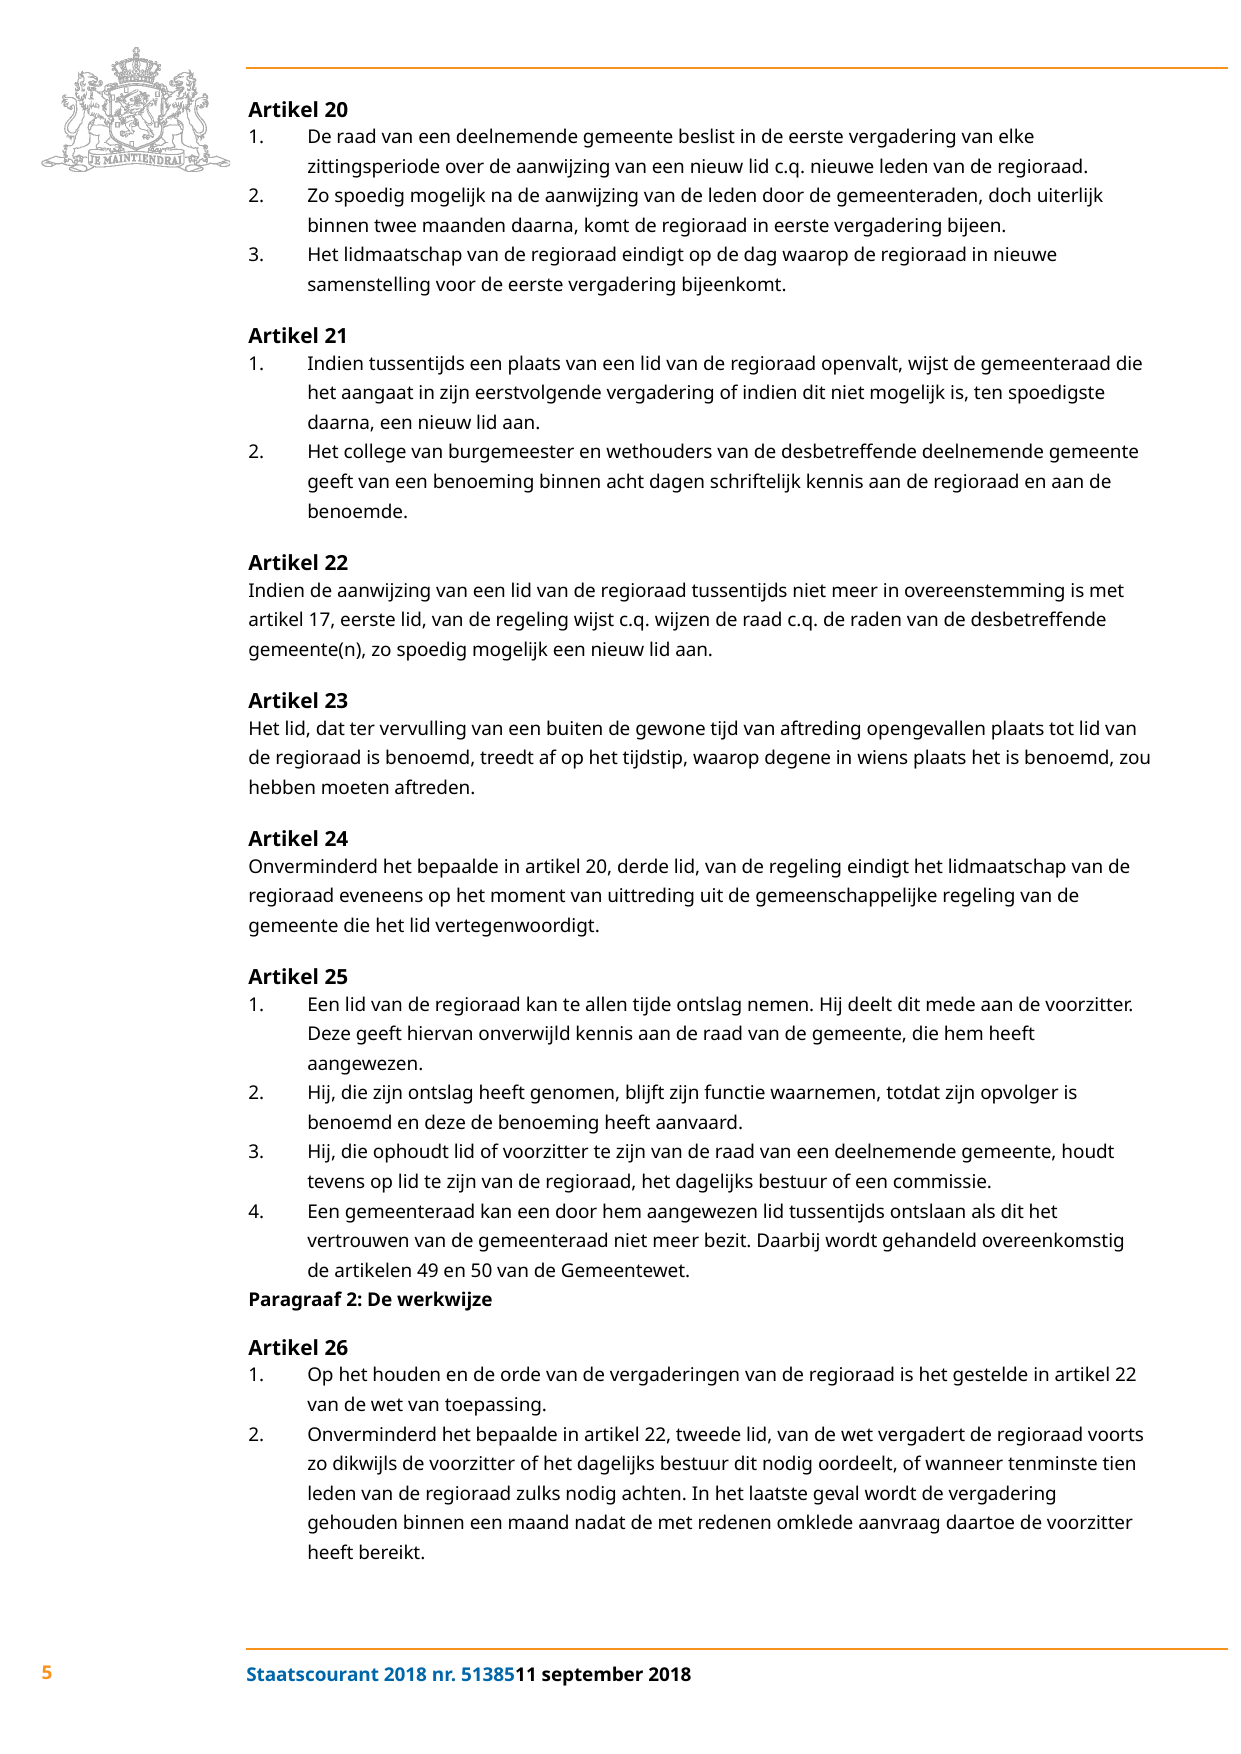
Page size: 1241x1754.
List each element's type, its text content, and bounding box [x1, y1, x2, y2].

list Zo spoedig mogelijk na de aanwijzing van de leden door de gemeenteraden, doch uiterlijk binnen twee maanden daarna, komt de regioraad in eerste vergadering bijeen. [248, 182, 1152, 238]
list Op het houden en de orde van de vergaderingen van de regioraad is het gestelde in artikel 22 van de wet van toepassing. [248, 1362, 1152, 1417]
text Het lid, dat ter vervulling van een buiten de gewone tijd van aftreding opengevallen plaats tot lid van de regioraad is benoemd, treedt af op het tijdstip, waarop degene in wiens plaats het is benoemd, zou hebben moeten aftreden. [248, 715, 1152, 800]
text Indien de aanwijzing van een lid van de regioraad tussentijds niet meer in overeenstemming is met artikel 17, eerste lid, van de regeling wijst c.q. wijzen de raad c.q. de raden van de desbetreffende gemeente(n), zo spoedig mogelijk een nieuw lid aan. [248, 577, 1152, 662]
list Een lid van de regioraad kan te allen tijde ontslag nemen. Hij deelt dit mede aan de voorzitter. Deze geeft hiervan onverwijld kennis aan de raad van de gemeente, die hem heeft aangewezen. [248, 991, 1152, 1076]
text Artikel 21 [248, 322, 1152, 350]
list Hij, die zijn ontslag heeft genomen, blijft zijn functie waarnemen, totdat zijn opvolger is benoemd en deze de benoeming heeft aanvaard. [248, 1079, 1152, 1135]
text Artikel 26 [248, 1333, 1152, 1362]
text Artikel 23 [248, 686, 1152, 715]
text Artikel 20 [248, 95, 1152, 123]
list Een gemeenteraad kan een door hem aangewezen lid tussentijds ontslaan als dit het vertrouwen van de gemeenteraad niet meer bezit. Daarbij wordt gehandeld overeenkomstig de artikelen 49 en 50 van de Gemeentewet. [248, 1198, 1152, 1283]
list Hij, die ophoudt lid of voorzitter te zijn van de raad van een deelnemende gemeente, houdt tevens op lid te zijn van de regioraad, het dagelijks bestuur of een commissie. [248, 1139, 1152, 1194]
text Artikel 25 [248, 962, 1152, 991]
list Het college van burgemeester en wethouders van de desbetreffende deelnemende gemeente geeft van een benoeming binnen acht dagen schriftelijk kennis aan de regioraad en aan de benoemde. [248, 439, 1152, 524]
list Indien tussentijds een plaats van een lid van de regioraad openvalt, wijst de gemeenteraad die het aangaat in zijn eerstvolgende vergadering of indien dit niet mogelijk is, ten spoedigste daarna, een nieuw lid aan. [248, 350, 1152, 435]
text Onverminderd het bepaalde in artikel 20, derde lid, van de regeling eindigt het lidmaatschap van de regioraad eveneens op het moment van uittreding uit de gemeenschappelijke regeling van de gemeente die het lid vertegenwoordigt. [248, 853, 1152, 938]
text Paragraaf 2: De werkwijze [248, 1287, 1152, 1312]
list Het lidmaatschap van de regioraad eindigt op de dag waarop de regioraad in nieuwe samenstelling voor de eerste vergadering bijeenkomt. [248, 242, 1152, 297]
picture [41, 47, 231, 172]
list Onverminderd het bepaalde in artikel 22, tweede lid, van de wet vergadert de regioraad voorts zo dikwijls de voorzitter of het dagelijks bestuur dit nodig oordeelt, of wanneer tenminste tien leden van de regioraad zulks nodig achten. In het laatste geval wordt de vergadering gehouden binnen een maand nadat de met redenen omklede aanvraag daartoe de voorzitter heeft bereikt. [248, 1421, 1152, 1565]
list De raad van een deelnemende gemeente beslist in de eerste vergadering van elke zittingsperiode over de aanwijzing van een nieuw lid c.q. nieuwe leden van de regioraad. [248, 123, 1152, 178]
text Artikel 22 [248, 548, 1152, 577]
text Artikel 24 [248, 824, 1152, 853]
